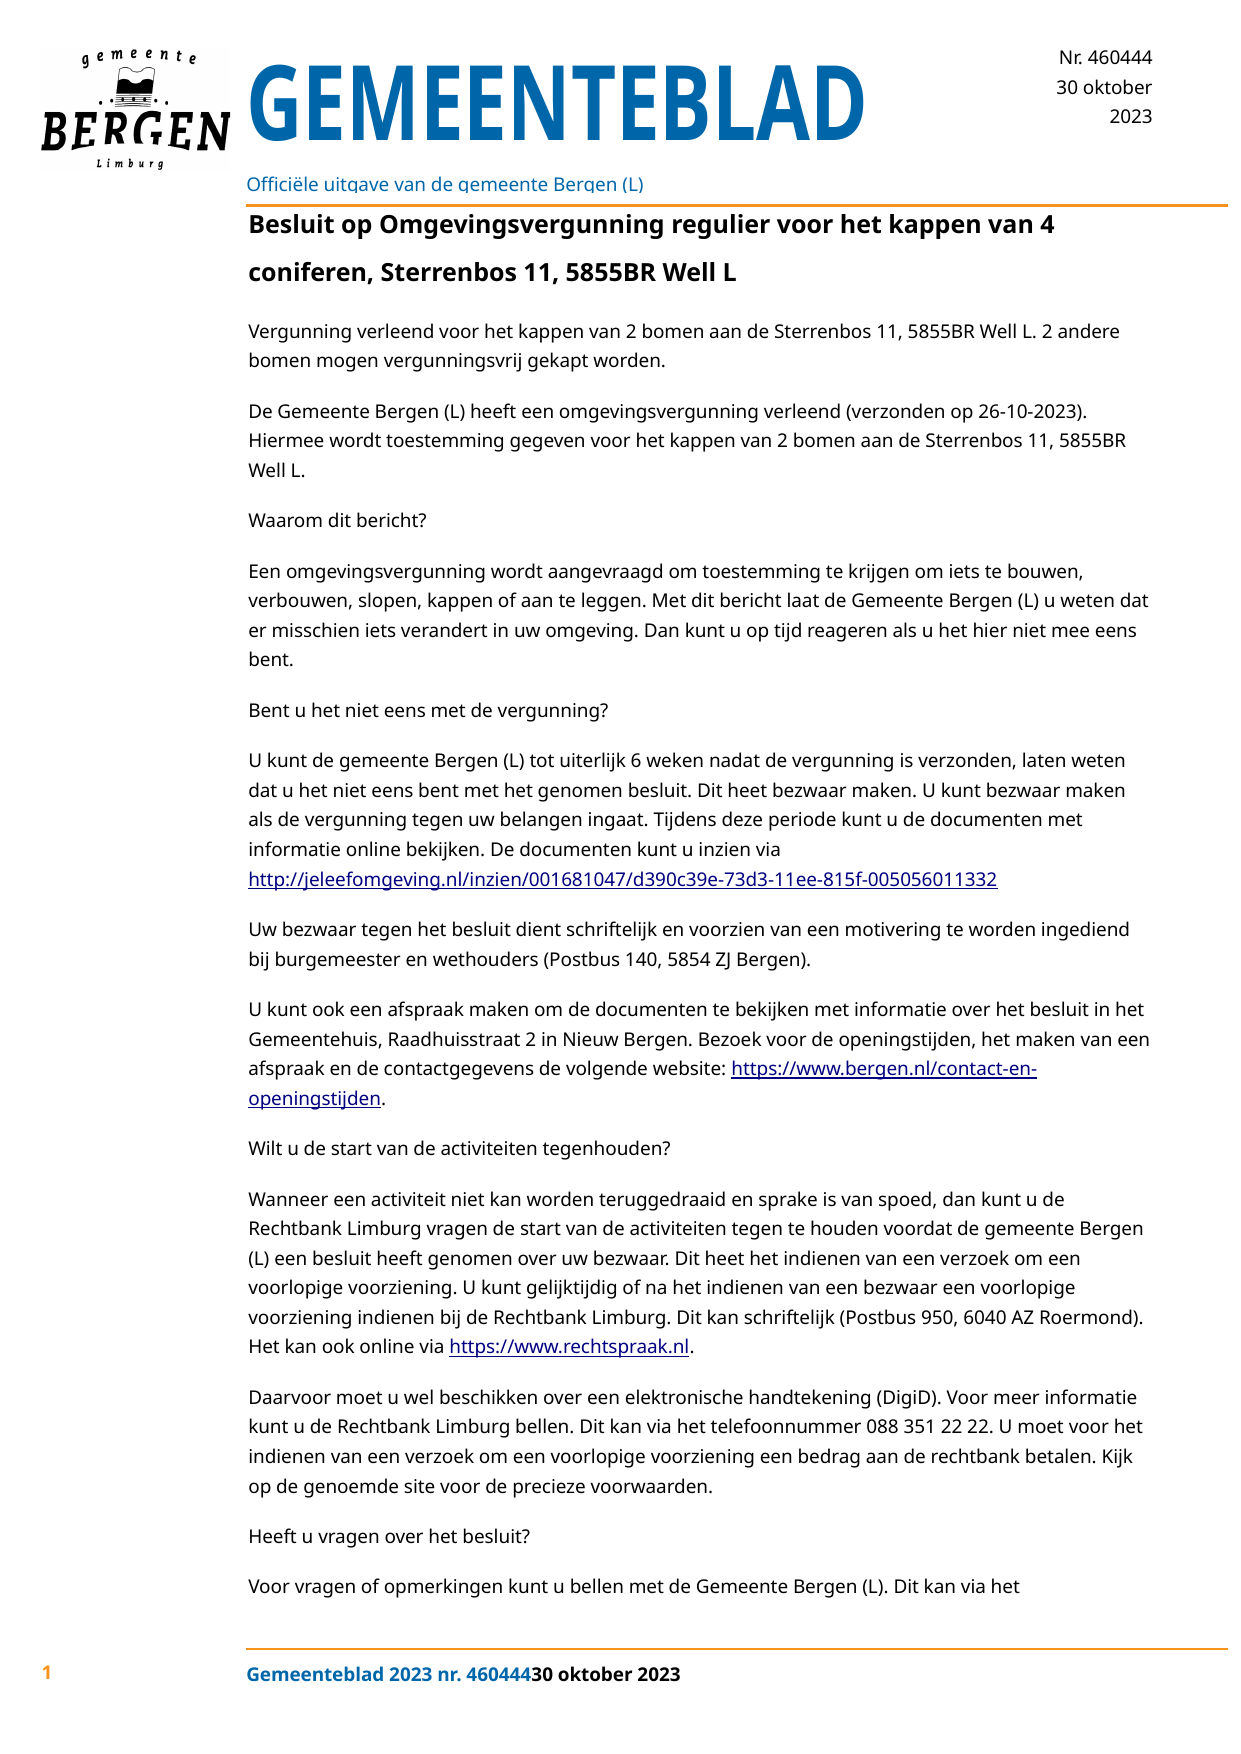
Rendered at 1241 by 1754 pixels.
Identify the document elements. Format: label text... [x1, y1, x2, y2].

text Bent u het niet eens met de vergunning? [248, 697, 1152, 723]
text Besluit op Omgevingsvergunning regulier voor het kappen van 4 coniferen, Sterrenbos 11, 5855BR Well L [248, 207, 1152, 288]
text Daarvoor moet u wel beschikken over een elektronische handtekening (DigiD). Voor meer informatie kunt u de Rechtbank Limburg bellen. Dit kan via het telefoonnummer 088 351 22 22. U moet voor het indienen van een verzoek om een voorlopige voorziening een bedrag aan de rechtbank betalen. Kijk op de genoemde site voor de precieze voorwaarden. [248, 1384, 1152, 1499]
text U kunt ook een afspraak maken om de documenten te bekijken met informatie over het besluit in het Gemeentehuis, Raadhuisstraat 2 in Nieuw Bergen. Bezoek voor de openingstijden, het maken van een afspraak en de contactgegevens de volgende website: https://www.bergen.nl/contact-en-openingstijden. [248, 996, 1152, 1111]
text De Gemeente Bergen (L) heeft een omgevingsvergunning verleend (verzonden op 26-10-2023). Hiermee wordt toestemming gegeven voor het kappen van 2 bomen aan de Sterrenbos 11, 5855BR Well L. [248, 398, 1152, 483]
text Uw bezwaar tegen het besluit dient schriftelijk en voorzien van een motivering te worden ingediend bij burgemeester en wethouders (Postbus 140, 5854 ZJ Bergen). [248, 916, 1152, 972]
text Een omgevingsvergunning wordt aangevraagd om toestemming te krijgen om iets te bouwen, verbouwen, slopen, kappen of aan te leggen. Met dit bericht laat de Gemeente Bergen (L) u weten dat er misschien iets verandert in uw omgeving. Dan kunt u op tijd reageren als u het hier niet mee eens bent. [248, 558, 1152, 672]
text Wilt u de start van de activiteiten tegenhouden? [248, 1135, 1152, 1161]
text Voor vragen of opmerkingen kunt u bellen met de Gemeente Bergen (L). Dit kan via het [248, 1574, 1152, 1599]
text U kunt de gemeente Bergen (L) tot uiterlijk 6 weken nadat de vergunning is verzonden, laten weten dat u het niet eens bent met het genomen besluit. Dit heet bezwaar maken. U kunt bezwaar maken als de vergunning tegen uw belangen ingaat. Tijdens deze periode kunt u de documenten met informatie online bekijken. De documenten kunt u inzien via http://jeleefomgeving.nl/inzien/001681047/d390c39e-73d3-11ee-815f-005056011332 [248, 747, 1152, 892]
text Vergunning verleend voor het kappen van 2 bomen aan de Sterrenbos 11, 5855BR Well L. 2 andere bomen mogen vergunningsvrij gekapt worden. [248, 318, 1152, 373]
text Waarom dit bericht? [248, 507, 1152, 533]
picture [41, 47, 231, 172]
text Heeft u vragen over het besluit? [248, 1523, 1152, 1549]
text Wanneer een activiteit niet kan worden teruggedraaid en sprake is van spoed, dan kunt u de Rechtbank Limburg vragen de start van de activiteiten tegen te houden voordat de gemeente Bergen (L) een besluit heeft genomen over uw bezwaar. Dit heet het indienen van een verzoek om een voorlopige voorziening. U kunt gelijktijdig of na het indienen van een bezwaar een voorlopige voorziening indienen bij de Rechtbank Limburg. Dit kan schriftelijk (Postbus 950, 6040 AZ Roermond). Het kan ook online via https://www.rechtspraak.nl. [248, 1186, 1152, 1359]
